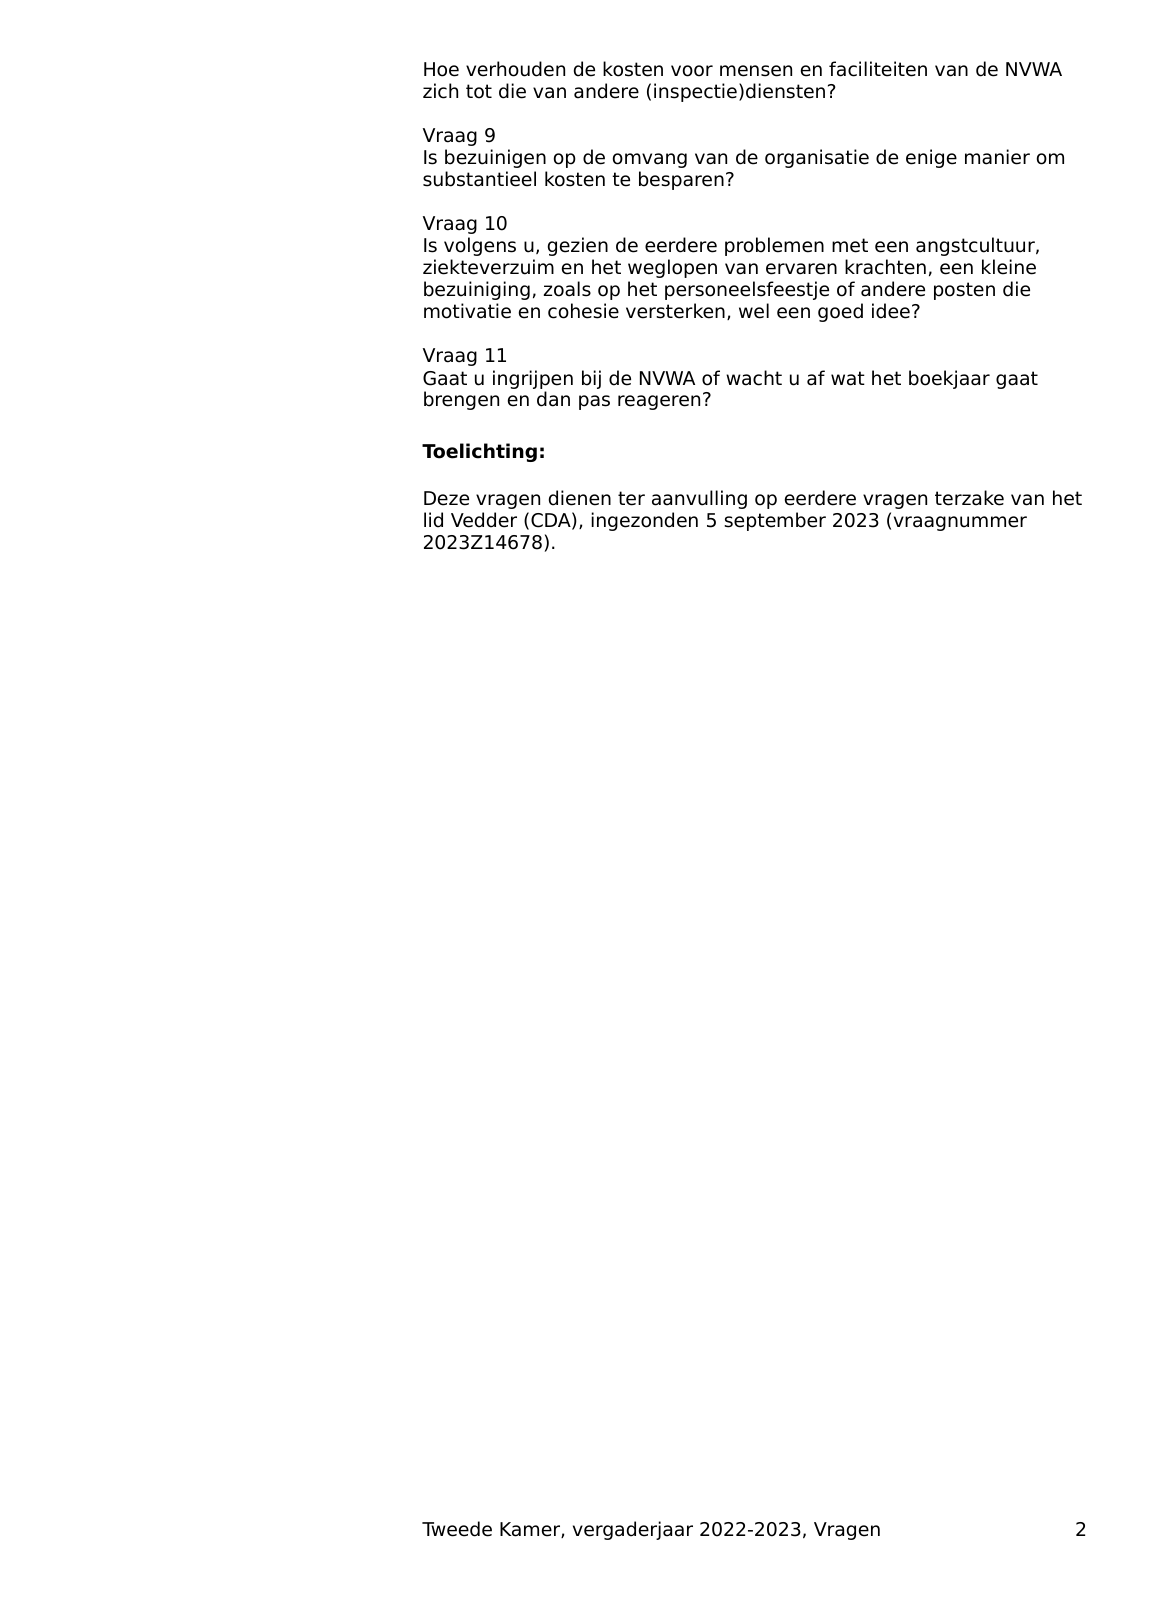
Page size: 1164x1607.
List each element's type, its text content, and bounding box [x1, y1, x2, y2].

text Gaat u ingrijpen bij de NVWA of wacht u af wat het boekjaar gaat brengen en dan pas reageren? [422, 367, 1087, 411]
subtitle Toelichting: [422, 441, 1087, 463]
text Is volgens u, gezien de eerdere problemen met een angstcultuur, ziekteverzuim en het weglopen van ervaren krachten, een kleine bezuiniging, zoals op het personeelsfeestje of andere posten die motivatie en cohesie versterken, wel een goed idee? [422, 235, 1087, 323]
text Is bezuinigen op de omvang van de organisatie de enige manier om substantieel kosten te besparen? [422, 147, 1087, 191]
text Hoe verhouden de kosten voor mensen en faciliteiten van de NVWA zich tot die van andere (inspectie)diensten? [422, 59, 1087, 103]
text Vraag 9 [422, 125, 1087, 147]
text Vraag 11 [422, 345, 1087, 367]
text Deze vragen dienen ter aanvulling op eerdere vragen terzake van het lid Vedder (CDA), ingezonden 5 september 2023 (vraagnummer 2023Z14678). [422, 488, 1087, 554]
text Vraag 10 [422, 213, 1087, 235]
